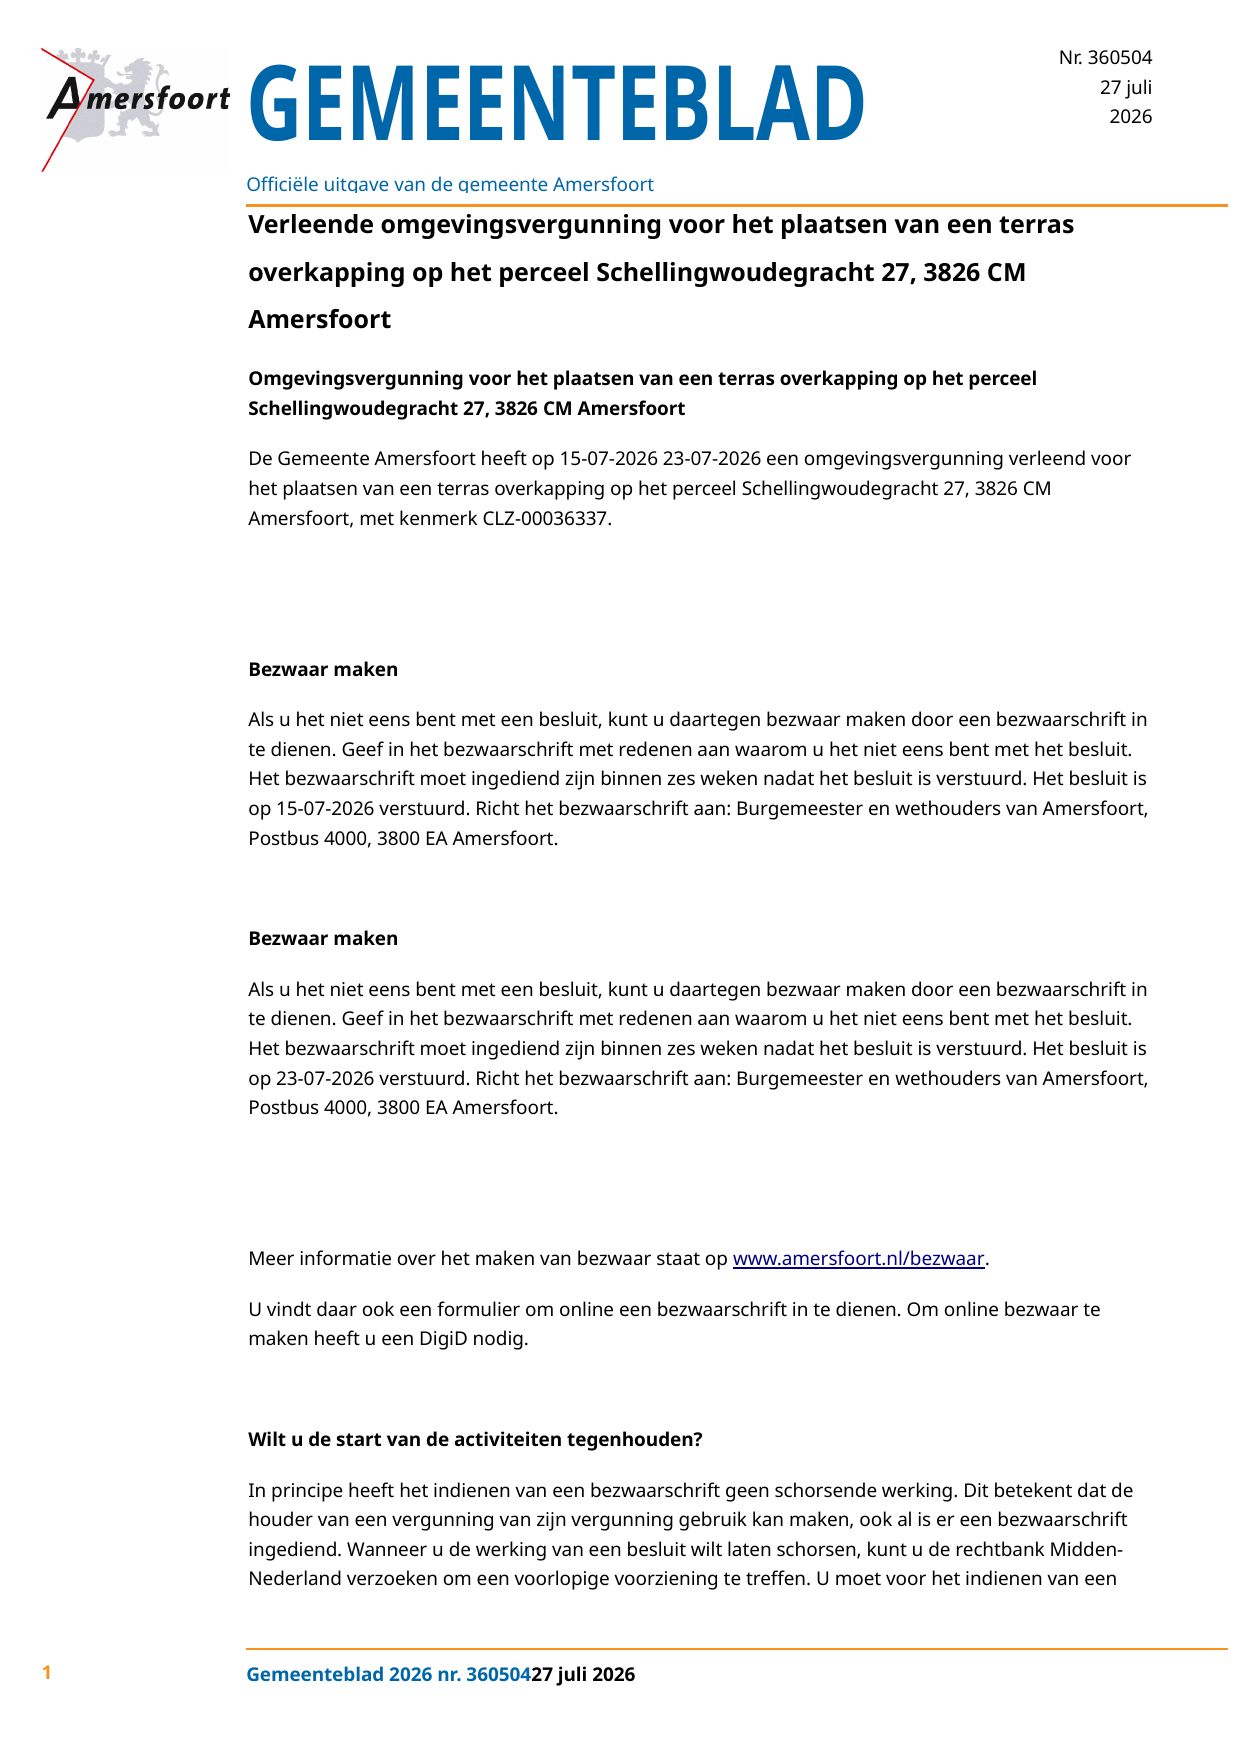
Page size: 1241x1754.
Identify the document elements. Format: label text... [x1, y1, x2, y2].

text U vindt daar ook een formulier om online een bezwaarschrift in te dienen. Om online bezwaar te maken heeft u een DigiD nodig. [248, 1296, 1152, 1351]
text Als u het niet eens bent met een besluit, kunt u daartegen bezwaar maken door een bezwaarschrift in te dienen. Geef in het bezwaarschrift met redenen aan waarom u het niet eens bent met het besluit. Het bezwaarschrift moet ingediend zijn binnen zes weken nadat het besluit is verstuurd. Het besluit is op 23-07-2026 verstuurd. Richt het bezwaarschrift aan: Burgemeester en wethouders van Amersfoort, Postbus 4000, 3800 EA Amersfoort. [248, 976, 1152, 1120]
text In principe heeft het indienen van een bezwaarschrift geen schorsende werking. Dit betekent dat de houder van een vergunning van zijn vergunning gebruik kan maken, ook al is er een bezwaarschrift ingediend. Wanneer u de werking van een besluit wilt laten schorsen, kunt u de rechtbank Midden-Nederland verzoeken om een voorlopige voorziening te treffen. U moet voor het indienen van een [248, 1477, 1152, 1591]
text Omgevingsvergunning voor het plaatsen van een terras overkapping op het perceel Schellingwoudegracht 27, 3826 CM Amersfoort [248, 366, 1152, 421]
text Wilt u de start van de activiteiten tegenhouden? [248, 1426, 1152, 1452]
picture [41, 47, 231, 172]
text Bezwaar maken [248, 656, 1152, 682]
text Als u het niet eens bent met een besluit, kunt u daartegen bezwaar maken door een bezwaarschrift in te dienen. Geef in het bezwaarschrift met redenen aan waarom u het niet eens bent met het besluit. Het bezwaarschrift moet ingediend zijn binnen zes weken nadat het besluit is verstuurd. Het besluit is op 15-07-2026 verstuurd. Richt het bezwaarschrift aan: Burgemeester en wethouders van Amersfoort, Postbus 4000, 3800 EA Amersfoort. [248, 706, 1152, 850]
text Meer informatie over het maken van bezwaar staat op www.amersfoort.nl/bezwaar. [248, 1246, 1152, 1271]
text Bezwaar maken [248, 926, 1152, 951]
text De Gemeente Amersfoort heeft op 15-07-2026 23-07-2026 een omgevingsvergunning verleend voor het plaatsen van een terras overkapping op het perceel Schellingwoudegracht 27, 3826 CM Amersfoort, met kenmerk CLZ-00036337. [248, 446, 1152, 530]
text Verleende omgevingsvergunning voor het plaatsen van een terras overkapping op het perceel Schellingwoudegracht 27, 3826 CM Amersfoort [248, 207, 1152, 336]
